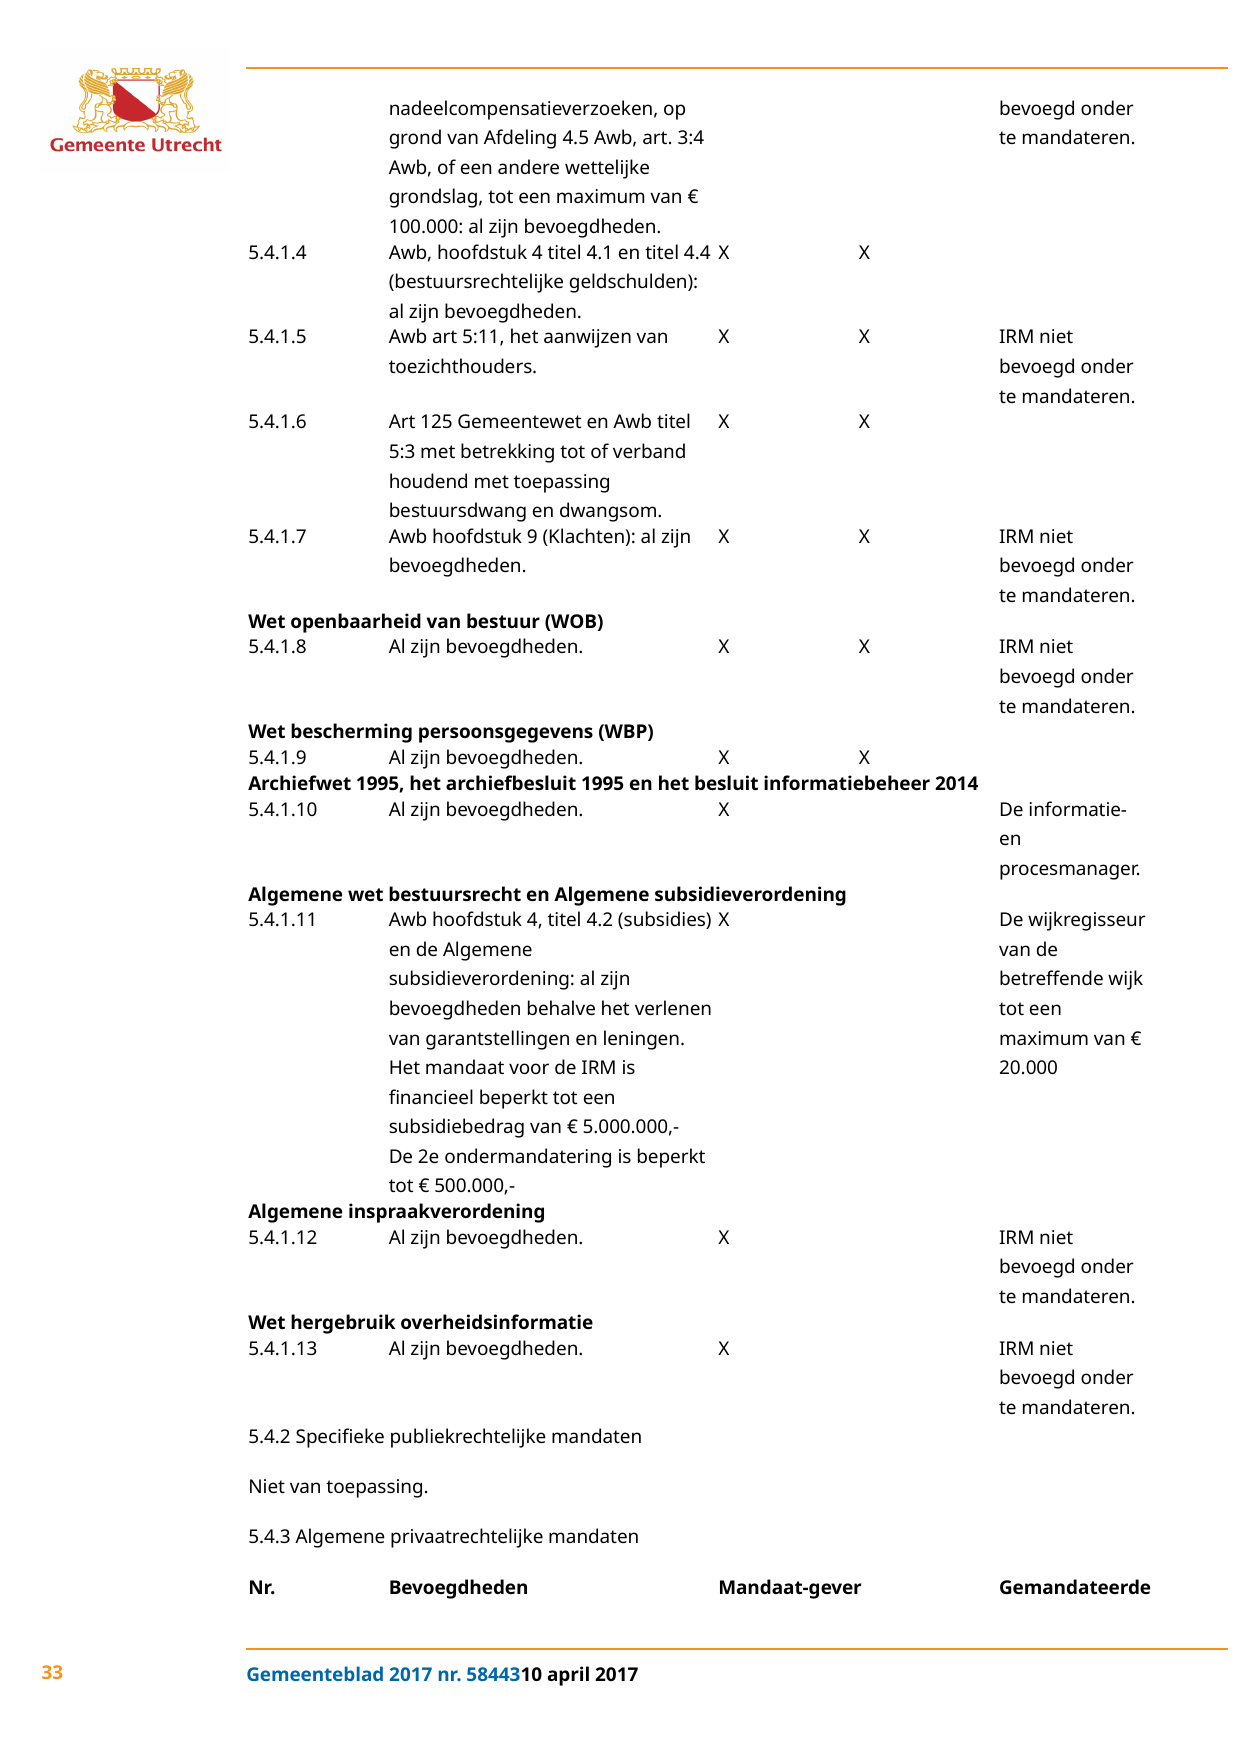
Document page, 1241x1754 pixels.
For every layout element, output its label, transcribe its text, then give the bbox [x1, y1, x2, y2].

table_cell 5.4.1.11 [248, 906, 388, 1198]
table_cell Al zijn bevoegdheden. [389, 744, 718, 770]
table_cell 5.4.1.7 [248, 523, 388, 608]
table_cell Awb hoofdstuk 4, titel 4.2 (subsidies) en de Algemene subsidieverordening: al zijn bevoegdheden behalve het verlenen van garantstellingen en leningen. Het mandaat voor de IRM is financieel beperkt tot een subsidiebedrag van € 5.000.000,- De 2e ondermandatering is beperkt tot € 500.000,- [389, 906, 718, 1198]
table_cell IRM niet bevoegd onder te mandateren. [999, 634, 1152, 719]
table_cell X [718, 1224, 858, 1309]
table_cell Archiefwet 1995, het archiefbesluit 1995 en het besluit informatiebeheer 2014 [248, 770, 1152, 796]
table_cell De wijkregisseur van de betreffende wijk tot een maximum van € 20.000 [999, 906, 1152, 1198]
table_cell Algemene inspraakverordening [248, 1199, 1152, 1224]
table_cell X [718, 324, 858, 409]
table_cell IRM niet bevoegd onder te mandateren. [999, 523, 1152, 608]
table_cell X [718, 523, 858, 608]
table_cell 5.4.1.4 [248, 239, 388, 324]
table_cell Awb, hoofdstuk 4 titel 4.1 en titel 4.4 (bestuursrechtelijke geldschulden): al zijn bevoegdheden. [389, 239, 718, 324]
table_cell X [718, 239, 858, 324]
table_cell Wet bescherming persoonsgegevens (WBP) [248, 719, 1152, 744]
table_cell X [718, 1335, 858, 1420]
table_cell X [718, 796, 858, 881]
table_cell 5.4.1.10 [248, 796, 388, 881]
table_cell bevoegd onder te mandateren. [999, 95, 1152, 239]
table_header Mandaat-gever [718, 1574, 999, 1600]
table_cell [859, 95, 999, 239]
table_cell X [859, 523, 999, 608]
table_cell X [859, 409, 999, 523]
table_cell X [859, 634, 999, 719]
table_header Bevoegdheden [389, 1574, 718, 1600]
table_cell X [859, 324, 999, 409]
table_cell [859, 1335, 999, 1420]
table_cell [859, 796, 999, 881]
table_cell [999, 744, 1152, 770]
table_cell Awb hoofdstuk 9 (Klachten): al zijn bevoegdheden. [389, 523, 718, 608]
table_cell 5.4.1.6 [248, 409, 388, 523]
table_cell [999, 409, 1152, 523]
table_cell X [718, 906, 858, 1198]
table_cell [859, 906, 999, 1198]
table_cell X [718, 634, 858, 719]
table_cell 5.4.1.12 [248, 1224, 388, 1309]
table_cell Wet openbaarheid van bestuur (WOB) [248, 608, 1152, 634]
table_cell 5.4.1.5 [248, 324, 388, 409]
table_cell 5.4.1.9 [248, 744, 388, 770]
table_cell De informatie- en procesmanager. [999, 796, 1152, 881]
table_cell Art 125 Gemeentewet en Awb titel 5:3 met betrekking tot of verband houdend met toepassing bestuursdwang en dwangsom. [389, 409, 718, 523]
text 5.4.3 Algemene privaatrechtelijke mandaten [248, 1524, 1152, 1549]
table_cell Algemene wet bestuursrecht en Algemene subsidieverordening [248, 881, 1152, 906]
table_cell IRM niet bevoegd onder te mandateren. [999, 324, 1152, 409]
table_cell Al zijn bevoegdheden. [389, 634, 718, 719]
table_cell [859, 1224, 999, 1309]
text Niet van toepassing. [248, 1473, 1152, 1499]
picture [41, 47, 231, 172]
table_cell X [859, 239, 999, 324]
table_cell 5.4.1.8 [248, 634, 388, 719]
table_cell nadeelcompensatieverzoeken, op grond van Afdeling 4.5 Awb, art. 3:4 Awb, of een andere wettelijke grondslag, tot een maximum van € 100.000: al zijn bevoegdheden. [389, 95, 718, 239]
table_cell X [718, 744, 858, 770]
table_cell [248, 95, 388, 239]
table_header Nr. [248, 1574, 388, 1600]
table_cell IRM niet bevoegd onder te mandateren. [999, 1224, 1152, 1309]
table_cell X [859, 744, 999, 770]
table_cell [999, 239, 1152, 324]
table_header Gemandateerde [999, 1574, 1152, 1600]
table_cell X [718, 409, 858, 523]
table_cell Al zijn bevoegdheden. [389, 1224, 718, 1309]
table_cell Al zijn bevoegdheden. [389, 796, 718, 881]
table_cell IRM niet bevoegd onder te mandateren. [999, 1335, 1152, 1420]
text 5.4.2 Specifieke publiekrechtelijke mandaten [248, 1423, 1152, 1449]
table_cell Awb art 5:11, het aanwijzen van toezichthouders. [389, 324, 718, 409]
table_cell Wet hergebruik overheidsinformatie [248, 1309, 1152, 1335]
table_cell [718, 95, 858, 239]
table_cell 5.4.1.13 [248, 1335, 388, 1420]
table_cell Al zijn bevoegdheden. [389, 1335, 718, 1420]
